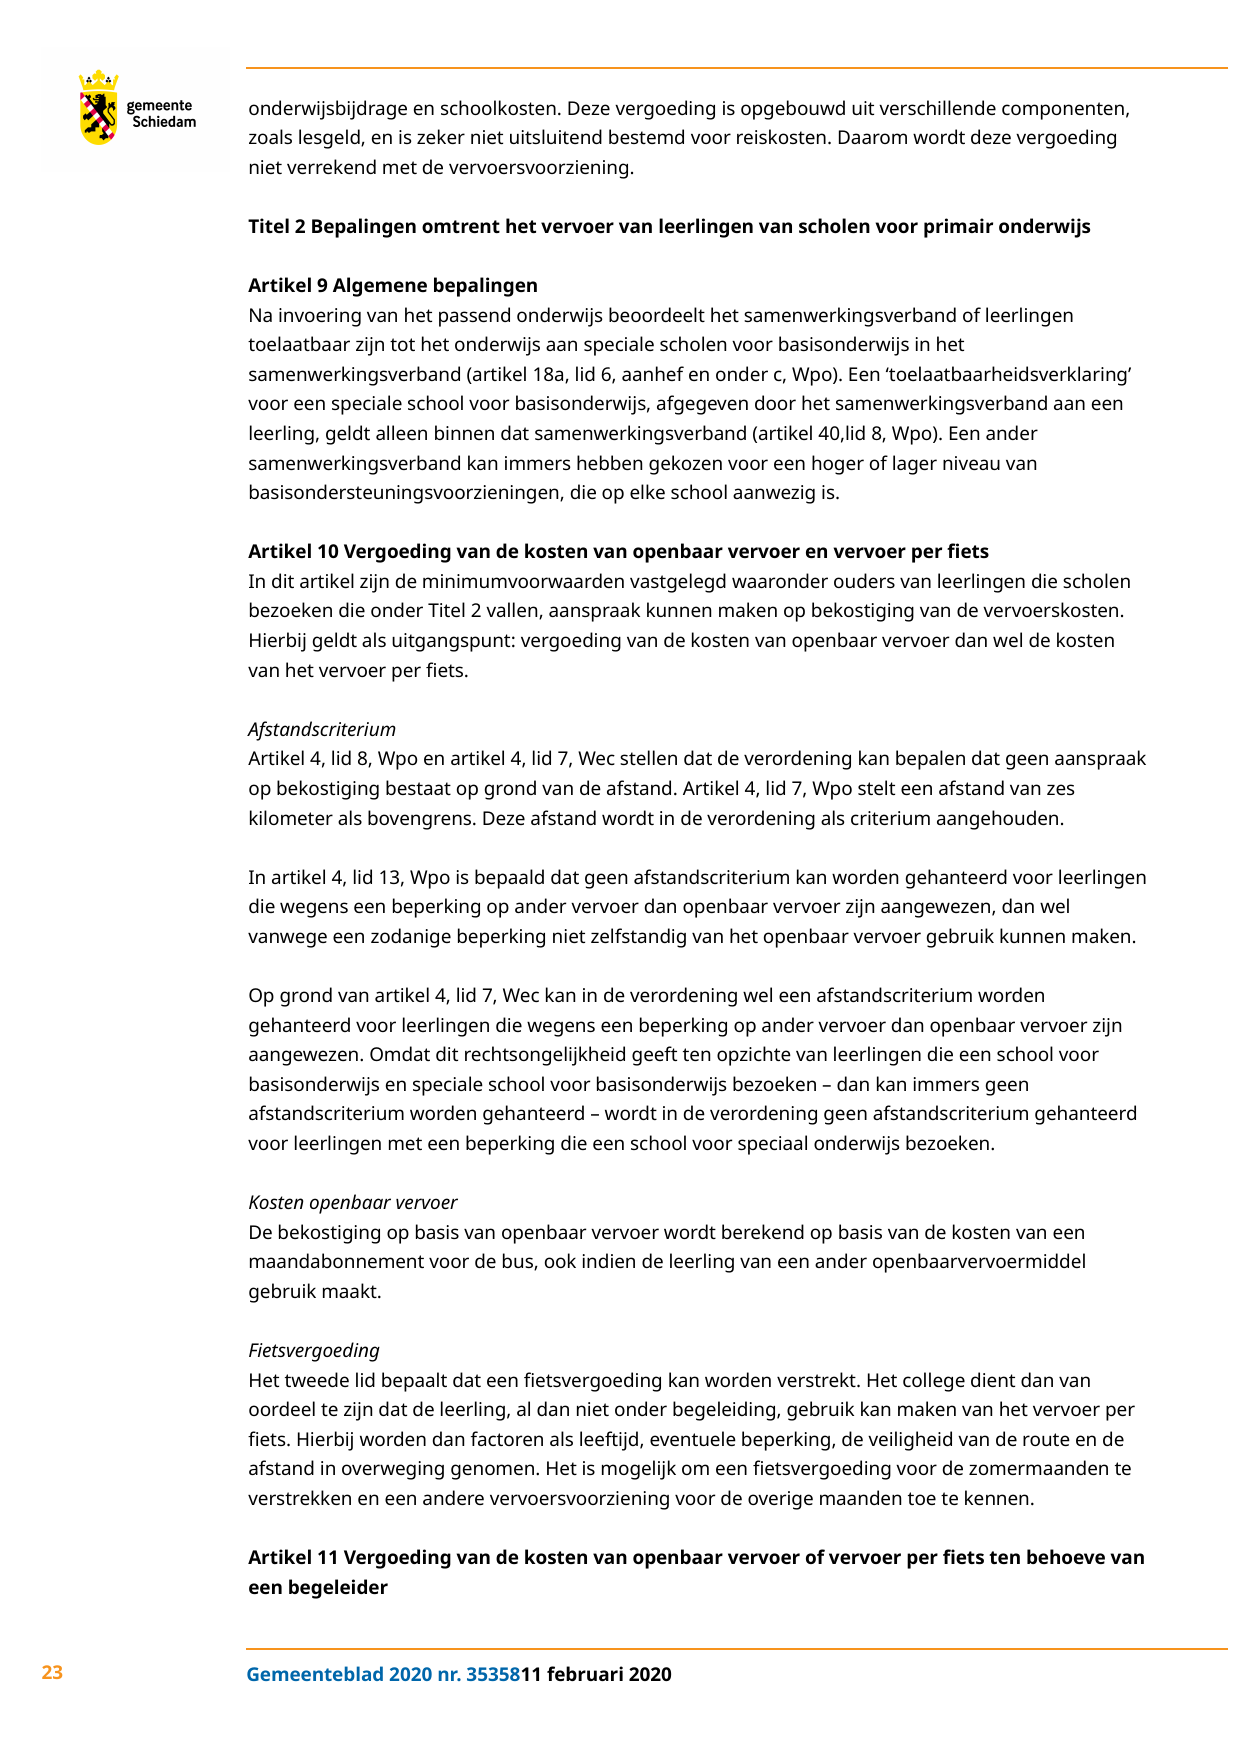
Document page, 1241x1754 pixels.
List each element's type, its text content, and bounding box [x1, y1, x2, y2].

text Na invoering van het passend onderwijs beoordeelt het samenwerkingsverband of leerlingen toelaatbaar zijn tot het onderwijs aan speciale scholen voor basisonderwijs in het samenwerkingsverband (artikel 18a, lid 6, aanhef en onder c, Wpo). Een ‘toelaatbaarheidsverklaring’ voor een speciale school voor basisonderwijs, afgegeven door het samenwerkingsverband aan een leerling, geldt alleen binnen dat samenwerkingsverband (artikel 40,lid 8, Wpo). Een ander samenwerkingsverband kan immers hebben gekozen voor een hoger of lager niveau van basisondersteuningsvoorzieningen, die op elke school aanwezig is. [248, 302, 1152, 505]
text Kosten openbaar vervoer [248, 1189, 1152, 1215]
picture [41, 47, 231, 172]
text In artikel 4, lid 13, Wpo is bepaald dat geen afstandscriterium kan worden gehanteerd voor leerlingen die wegens een beperking op ander vervoer dan openbaar vervoer zijn aangewezen, dan wel vanwege een zodanige beperking niet zelfstandig van het openbaar vervoer gebruik kunnen maken. [248, 864, 1152, 949]
text Artikel 11 Vergoeding van de kosten van openbaar vervoer of vervoer per fiets ten behoeve van een begeleider [248, 1544, 1152, 1600]
text Afstandscriterium [248, 716, 1152, 742]
text Titel 2 Bepalingen omtrent het vervoer van leerlingen van scholen voor primair onderwijs [248, 213, 1152, 239]
text Artikel 10 Vergoeding van de kosten van openbaar vervoer en vervoer per fiets [248, 538, 1152, 564]
text onderwijsbijdrage en schoolkosten. Deze vergoeding is opgebouwd uit verschillende componenten, zoals lesgeld, en is zeker niet uitsluitend bestemd voor reiskosten. Daarom wordt deze vergoeding niet verrekend met de vervoersvoorziening. [248, 95, 1152, 180]
text Fietsvergoeding [248, 1337, 1152, 1363]
text Artikel 4, lid 8, Wpo en artikel 4, lid 7, Wec stellen dat de verordening kan bepalen dat geen aanspraak op bekostiging bestaat op grond van de afstand. Artikel 4, lid 7, Wpo stelt een afstand van zes kilometer als bovengrens. Deze afstand wordt in de verordening als criterium aangehouden. [248, 746, 1152, 831]
text In dit artikel zijn de minimumvoorwaarden vastgelegd waaronder ouders van leerlingen die scholen bezoeken die onder Titel 2 vallen, aanspraak kunnen maken op bekostiging van de vervoerskosten. Hierbij geldt als uitgangspunt: vergoeding van de kosten van openbaar vervoer dan wel de kosten van het vervoer per fiets. [248, 568, 1152, 683]
text De bekostiging op basis van openbaar vervoer wordt berekend op basis van de kosten van een maandabonnement voor de bus, ook indien de leerling van een ander openbaarvervoermiddel gebruik maakt. [248, 1219, 1152, 1304]
text Het tweede lid bepaalt dat een fietsvergoeding kan worden verstrekt. Het college dient dan van oordeel te zijn dat de leerling, al dan niet onder begeleiding, gebruik kan maken van het vervoer per fiets. Hierbij worden dan factoren als leeftijd, eventuele beperking, de veiligheid van de route en de afstand in overweging genomen. Het is mogelijk om een fietsvergoeding voor de zomermaanden te verstrekken en een andere vervoersvoorziening voor de overige maanden toe te kennen. [248, 1367, 1152, 1511]
text Op grond van artikel 4, lid 7, Wec kan in de verordening wel een afstandscriterium worden gehanteerd voor leerlingen die wegens een beperking op ander vervoer dan openbaar vervoer zijn aangewezen. Omdat dit rechtsongelijkheid geeft ten opzichte van leerlingen die een school voor basisonderwijs en speciale school voor basisonderwijs bezoeken – dan kan immers geen afstandscriterium worden gehanteerd – wordt in de verordening geen afstandscriterium gehanteerd voor leerlingen met een beperking die een school voor speciaal onderwijs bezoeken. [248, 982, 1152, 1156]
text Artikel 9 Algemene bepalingen [248, 272, 1152, 298]
